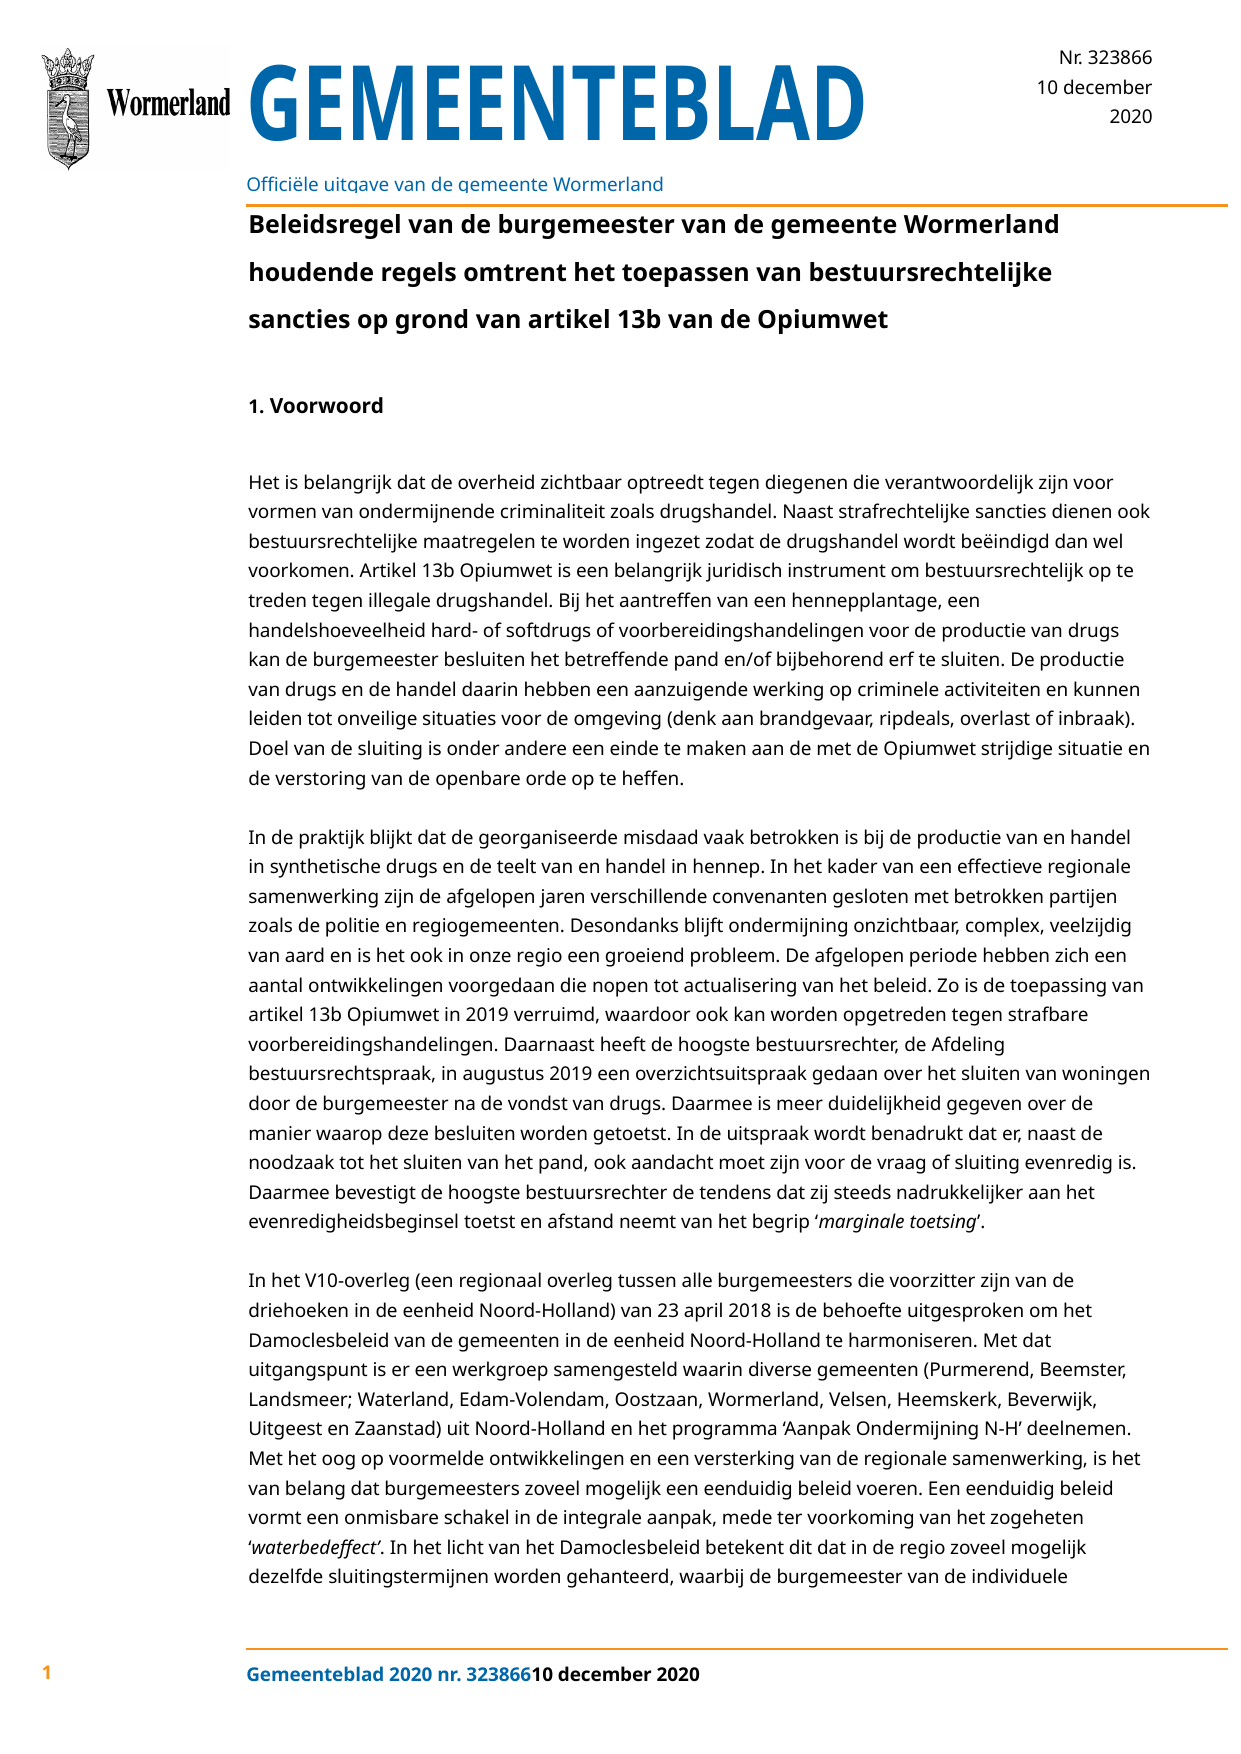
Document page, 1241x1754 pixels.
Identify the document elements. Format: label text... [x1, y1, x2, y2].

picture [41, 47, 231, 172]
text Het is belangrijk dat de overheid zichtbaar optreedt tegen diegenen die verantwoordelijk zijn voor vormen van ondermijnende criminaliteit zoals drugshandel. Naast strafrechtelijke sancties dienen ook bestuursrechtelijke maatregelen te worden ingezet zodat de drugshandel wordt beëindigd dan wel voorkomen. Artikel 13b Opiumwet is een belangrijk juridisch instrument om bestuursrechtelijk op te treden tegen illegale drugshandel. Bij het aantreffen van een hennepplantage, een handelshoeveelheid hard- of softdrugs of voorbereidingshandelingen voor de productie van drugs kan de burgemeester besluiten het betreffende pand en/of bijbehorend erf te sluiten. De productie van drugs en de handel daarin hebben een aanzuigende werking op criminele activiteiten en kunnen leiden tot onveilige situaties voor de omgeving (denk aan brandgevaar, ripdeals, overlast of inbraak). Doel van de sluiting is onder andere een einde te maken aan de met de Opiumwet strijdige situatie en de verstoring van de openbare orde op te heffen. [248, 469, 1152, 791]
text In het V10-overleg (een regionaal overleg tussen alle burgemeesters die voorzitter zijn van de driehoeken in de eenheid Noord-Holland) van 23 april 2018 is de behoefte uitgesproken om het Damoclesbeleid van de gemeenten in de eenheid Noord-Holland te harmoniseren. Met dat uitgangspunt is er een werkgroep samengesteld waarin diverse gemeenten (Purmerend, Beemster, Landsmeer; Waterland, Edam-Volendam, Oostzaan, Wormerland, Velsen, Heemskerk, Beverwijk, Uitgeest en Zaanstad) uit Noord-Holland en het programma ‘Aanpak Ondermijning N-H’ deelnemen. Met het oog op voormelde ontwikkelingen en een versterking van de regionale samenwerking, is het van belang dat burgemeesters zoveel mogelijk een eenduidig beleid voeren. Een eenduidig beleid vormt een onmisbare schakel in de integrale aanpak, mede ter voorkoming van het zogeheten ‘waterbedeffect’. In het licht van het Damoclesbeleid betekent dit dat in de regio zoveel mogelijk dezelfde sluitingstermijnen worden gehanteerd, waarbij de burgemeester van de individuele [248, 1268, 1152, 1589]
text In de praktijk blijkt dat de georganiseerde misdaad vaak betrokken is bij de productie van en handel in synthetische drugs en de teelt van en handel in hennep. In het kader van een effectieve regionale samenwerking zijn de afgelopen jaren verschillende convenanten gesloten met betrokken partijen zoals de politie en regiogemeenten. Desondanks blijft ondermijning onzichtbaar, complex, veelzijdig van aard en is het ook in onze regio een groeiend probleem. De afgelopen periode hebben zich een aantal ontwikkelingen voorgedaan die nopen tot actualisering van het beleid. Zo is de toepassing van artikel 13b Opiumwet in 2019 verruimd, waardoor ook kan worden opgetreden tegen strafbare voorbereidingshandelingen. Daarnaast heeft de hoogste bestuursrechter, de Afdeling bestuursrechtspraak, in augustus 2019 een overzichtsuitspraak gedaan over het sluiten van woningen door de burgemeester na de vondst van drugs. Daarmee is meer duidelijkheid gegeven over de manier waarop deze besluiten worden getoetst. In de uitspraak wordt benadrukt dat er, naast de noodzaak tot het sluiten van het pand, ook aandacht moet zijn voor de vraag of sluiting evenredig is. Daarmee bevestigt de hoogste bestuursrechter de tendens dat zij steeds nadrukkelijker aan het evenredigheidsbeginsel toetst en afstand neemt van het begrip ‘marginale toetsing’. [248, 824, 1152, 1234]
text Beleidsregel van de burgemeester van de gemeente Wormerland houdende regels omtrent het toepassen van bestuursrechtelijke sancties op grond van artikel 13b van de Opiumwet [248, 207, 1152, 336]
text 1. Voorwoord [248, 391, 1152, 420]
